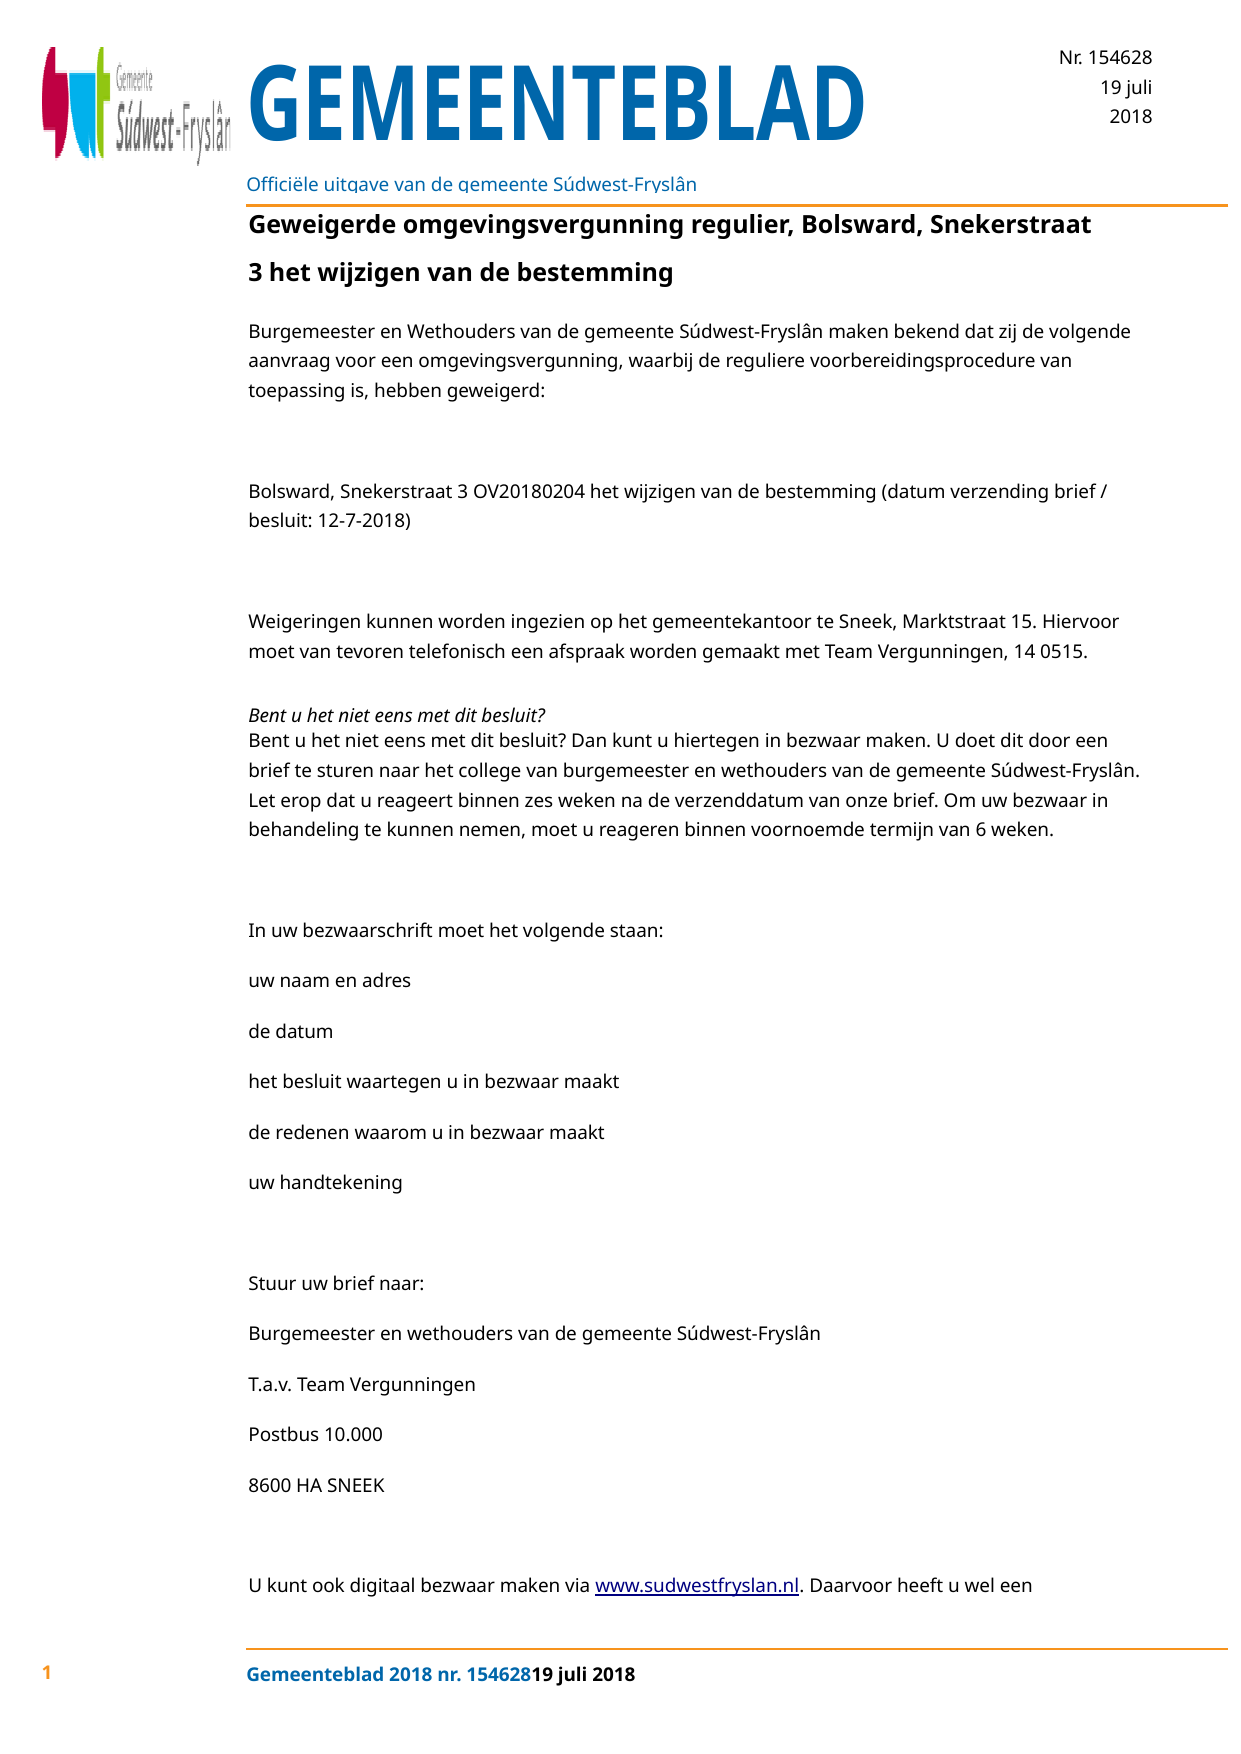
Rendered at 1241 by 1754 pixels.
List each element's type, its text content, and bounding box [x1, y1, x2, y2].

text T.a.v. Team Vergunningen [248, 1371, 1152, 1397]
text U kunt ook digitaal bezwaar maken via www.sudwestfryslan.nl. Daarvoor heeft u wel een [248, 1573, 1152, 1598]
text uw naam en adres [248, 968, 1152, 993]
text de redenen waarom u in bezwaar maakt [248, 1119, 1152, 1144]
text In uw bezwaarschrift moet het volgende staan: [248, 917, 1152, 943]
text Stuur uw brief naar: [248, 1270, 1152, 1296]
picture [41, 47, 231, 172]
text 8600 HA SNEEK [248, 1472, 1152, 1497]
text Burgemeester en wethouders van de gemeente Súdwest-Fryslân [248, 1321, 1152, 1346]
text Bolsward, Snekerstraat 3 OV20180204 het wijzigen van de bestemming (datum verzending brief / besluit: 12-7-2018) [248, 478, 1152, 533]
text uw handtekening [248, 1169, 1152, 1195]
text Postbus 10.000 [248, 1421, 1152, 1447]
text Bent u het niet eens met dit besluit? Dan kunt u hiertegen in bezwaar maken. U doet dit door een brief te sturen naar het college van burgemeester en wethouders van de gemeente Súdwest-Fryslân. Let erop dat u reageert binnen zes weken na de verzenddatum van onze brief. Om uw bezwaar in behandeling te kunnen nemen, moet u reageren binnen voornoemde termijn van 6 weken. [248, 728, 1152, 842]
text de datum [248, 1018, 1152, 1044]
text Burgemeester en Wethouders van de gemeente Súdwest-Fryslân maken bekend dat zij de volgende aanvraag voor een omgevingsvergunning, waarbij de reguliere voorbereidingsprocedure van toepassing is, hebben geweigerd: [248, 318, 1152, 403]
text Geweigerde omgevingsvergunning regulier, Bolsward, Snekerstraat 3 het wijzigen van de bestemming [248, 207, 1152, 288]
text het besluit waartegen u in bezwaar maakt [248, 1068, 1152, 1094]
text Weigeringen kunnen worden ingezien op het gemeentekantoor te Sneek, Marktstraat 15. Hiervoor moet van tevoren telefonisch een afspraak worden gemaakt met Team Vergunningen, 14 0515. [248, 608, 1152, 664]
text Bent u het niet eens met dit besluit? [248, 702, 1152, 728]
